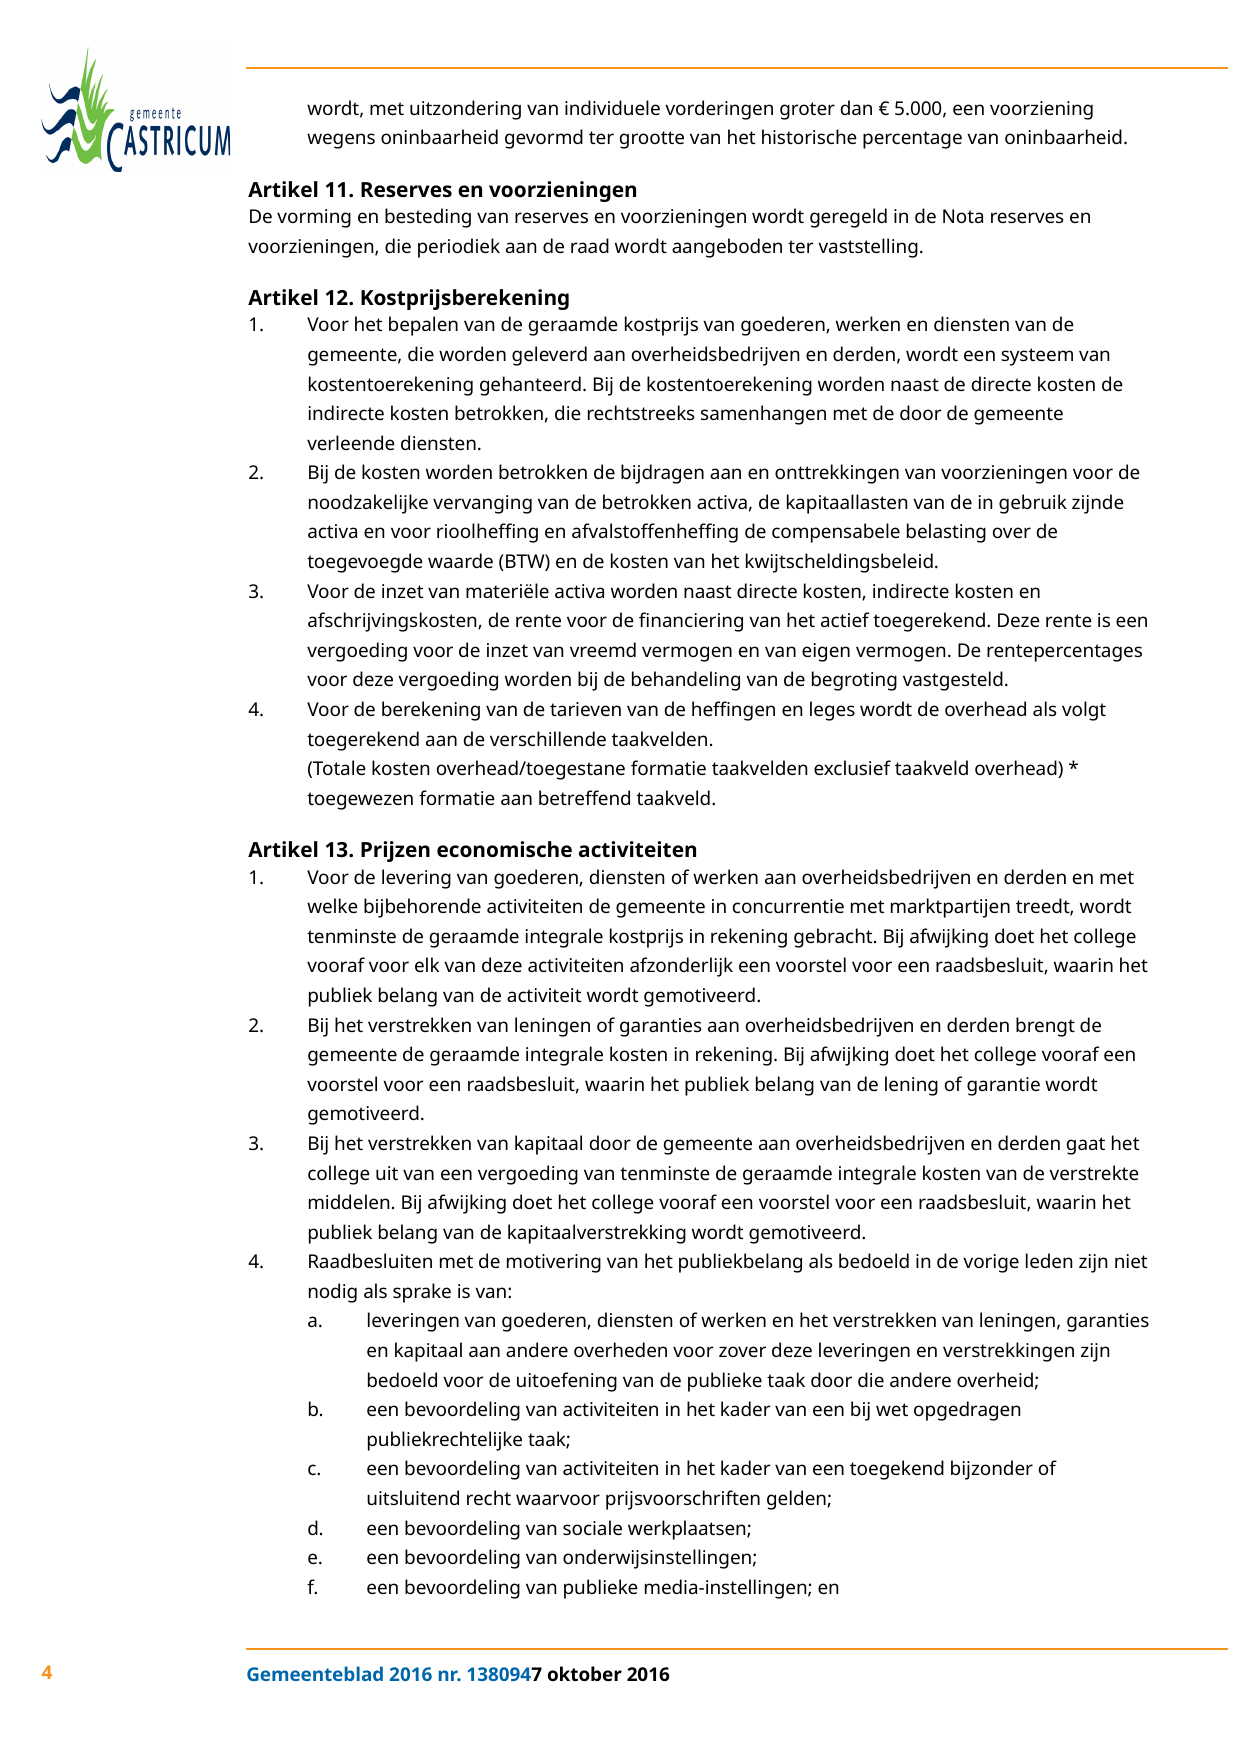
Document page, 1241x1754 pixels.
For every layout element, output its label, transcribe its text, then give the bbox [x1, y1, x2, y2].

list een bevoordeling van sociale werkplaatsen; [307, 1515, 1152, 1540]
list Raadbesluiten met de motivering van het publiekbelang als bedoeld in de vorige leden zijn niet nodig als sprake is van: [248, 1248, 1152, 1304]
list Bij de kosten worden betrokken de bijdragen aan en onttrekkingen van voorzieningen voor de noodzakelijke vervanging van de betrokken activa, de kapitaallasten van de in gebruik zijnde activa en voor rioolheffing en afvalstoffenheffing de compensabele belasting over de toegevoegde waarde (BTW) en de kosten van het kwijtscheldingsbeleid. [248, 459, 1152, 574]
picture [41, 47, 231, 172]
list een bevoordeling van publieke media-instellingen; en [307, 1574, 1152, 1599]
list (Totale kosten overhead/toegestane formatie taakvelden exclusief taakveld overhead) * toegewezen formatie aan betreffend taakveld. [248, 755, 1152, 811]
list Voor de inzet van materiële activa worden naast directe kosten, indirecte kosten en afschrijvingskosten, de rente voor de financiering van het actief toegerekend. Deze rente is een vergoeding voor de inzet van vreemd vermogen en van eigen vermogen. De rentepercentages voor deze vergoeding worden bij de behandeling van de begroting vastgesteld. [248, 578, 1152, 692]
list Bij het verstrekken van kapitaal door de gemeente aan overheidsbedrijven en derden gaat het college uit van een vergoeding van tenminste de geraamde integrale kosten van de verstrekte middelen. Bij afwijking doet het college vooraf een voorstel voor een raadsbesluit, waarin het publiek belang van de kapitaalverstrekking wordt gemotiveerd. [248, 1130, 1152, 1244]
list wordt, met uitzondering van individuele vorderingen groter dan € 5.000, een voorziening wegens oninbaarheid gevormd ter grootte van het historische percentage van oninbaarheid. [248, 95, 1152, 150]
text Artikel 13. Prijzen economische activiteiten [248, 835, 1152, 864]
text De vorming en besteding van reserves en voorzieningen wordt geregeld in de Nota reserves en voorzieningen, die periodiek aan de raad wordt aangeboden ter vaststelling. [248, 203, 1152, 258]
list Voor het bepalen van de geraamde kostprijs van goederen, werken en diensten van de gemeente, die worden geleverd aan overheidsbedrijven en derden, wordt een systeem van kostentoerekening gehanteerd. Bij de kostentoerekening worden naast de directe kosten de indirecte kosten betrokken, die rechtstreeks samenhangen met de door de gemeente verleende diensten. [248, 312, 1152, 456]
list een bevoordeling van activiteiten in het kader van een bij wet opgedragen publiekrechtelijke taak; [307, 1396, 1152, 1452]
list Voor de berekening van de tarieven van de heffingen en leges wordt de overhead als volgt toegerekend aan de verschillende taakvelden. [248, 696, 1152, 752]
list een bevoordeling van onderwijsinstellingen; [307, 1544, 1152, 1570]
text Artikel 11. Reserves en voorzieningen [248, 175, 1152, 203]
list Voor de levering van goederen, diensten of werken aan overheidsbedrijven en derden en met welke bijbehorende activiteiten de gemeente in concurrentie met marktpartijen treedt, wordt tenminste de geraamde integrale kostprijs in rekening gebracht. Bij afwijking doet het college vooraf voor elk van deze activiteiten afzonderlijk een voorstel voor een raadsbesluit, waarin het publiek belang van de activiteit wordt gemotiveerd. [248, 864, 1152, 1008]
list Bij het verstrekken van leningen of garanties aan overheidsbedrijven en derden brengt de gemeente de geraamde integrale kosten in rekening. Bij afwijking doet het college vooraf een voorstel voor een raadsbesluit, waarin het publiek belang van de lening of garantie wordt gemotiveerd. [248, 1012, 1152, 1126]
list leveringen van goederen, diensten of werken en het verstrekken van leningen, garanties en kapitaal aan andere overheden voor zover deze leveringen en verstrekkingen zijn bedoeld voor de uitoefening van de publieke taak door die andere overheid; [307, 1308, 1152, 1392]
list een bevoordeling van activiteiten in het kader van een toegekend bijzonder of uitsluitend recht waarvoor prijsvoorschriften gelden; [307, 1456, 1152, 1511]
text Artikel 12. Kostprijsberekening [248, 283, 1152, 312]
